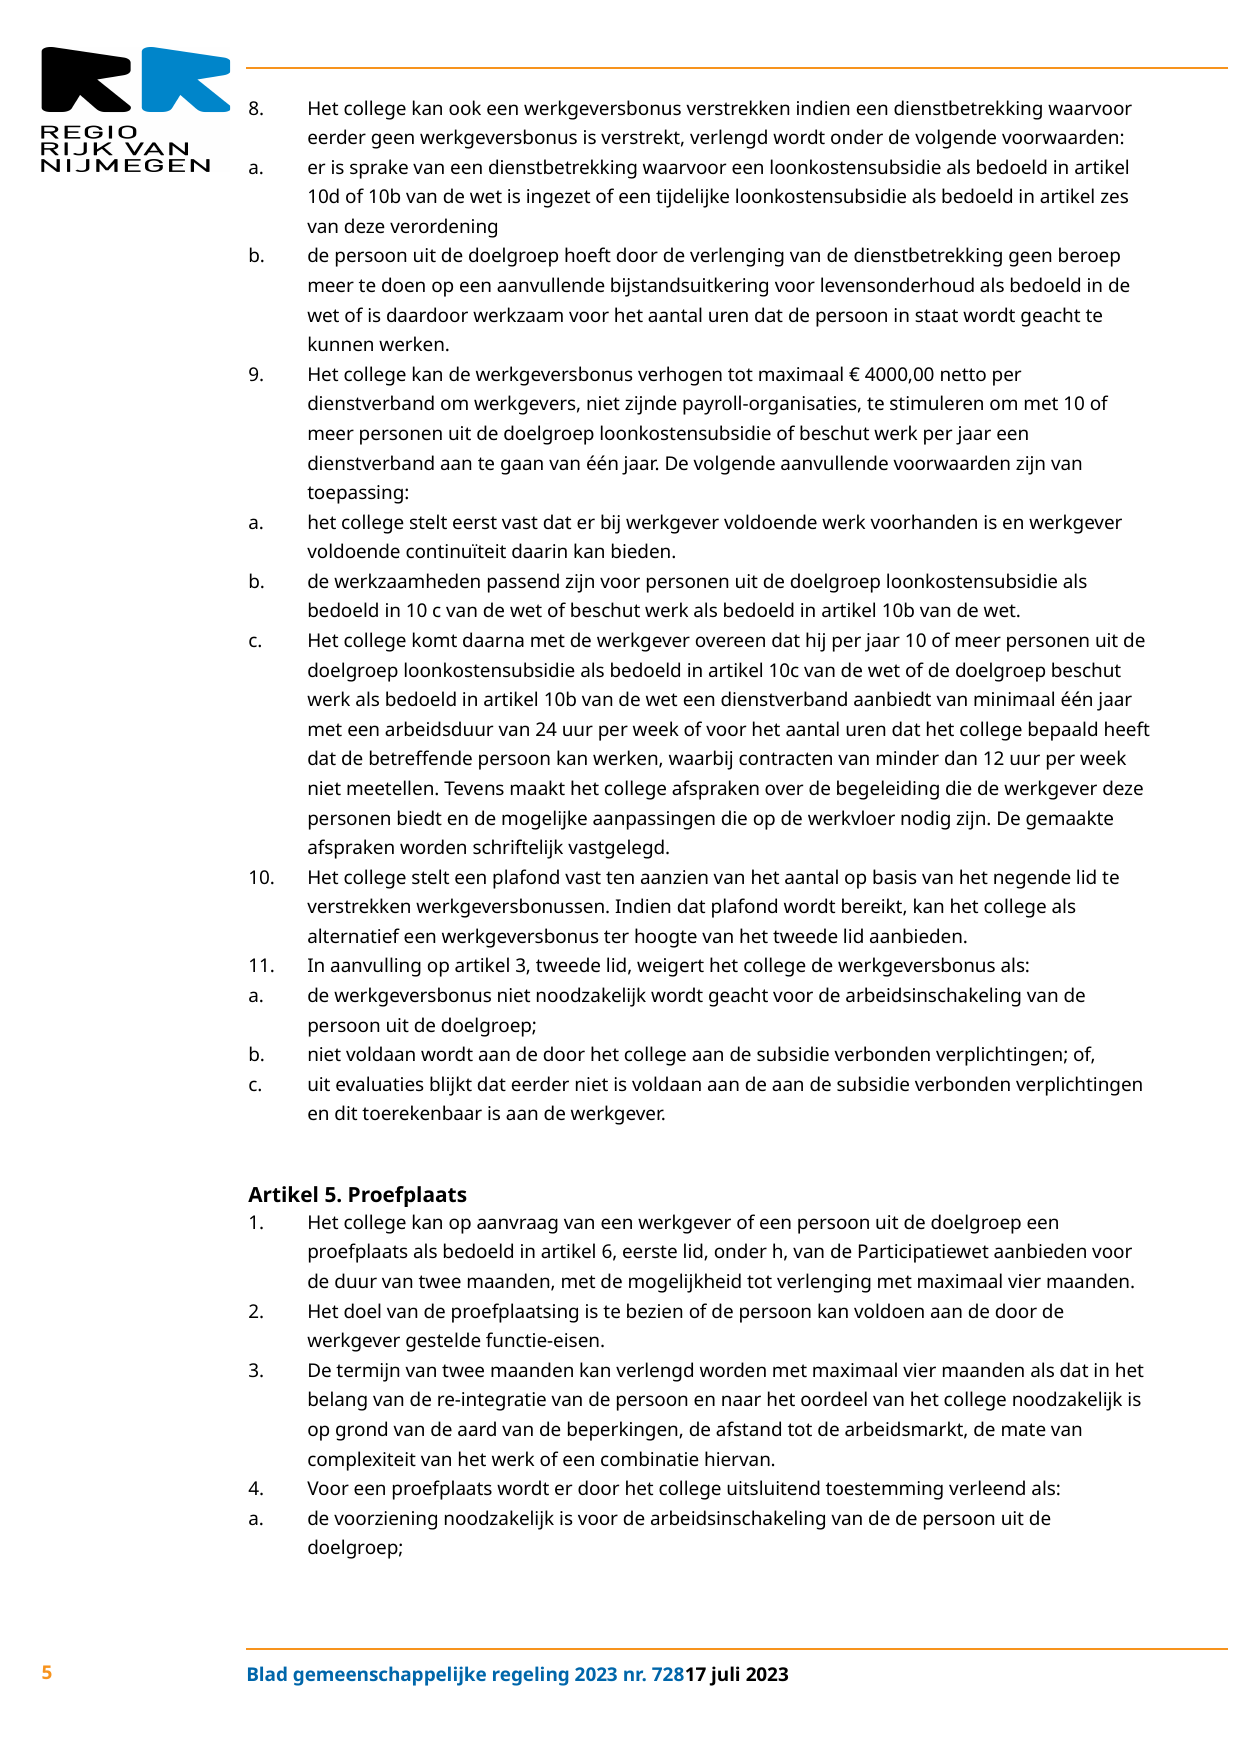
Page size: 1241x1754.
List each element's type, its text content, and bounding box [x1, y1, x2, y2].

list Het college kan op aanvraag van een werkgever of een persoon uit de doelgroep een proefplaats als bedoeld in artikel 6, eerste lid, onder h, van de Participatiewet aanbieden voor de duur van twee maanden, met de mogelijkheid tot verlenging met maximaal vier maanden. [248, 1209, 1152, 1294]
list de werkgeversbonus niet noodzakelijk wordt geacht voor de arbeidsinschakeling van de persoon uit de doelgroep; [248, 982, 1152, 1038]
list niet voldaan wordt aan de door het college aan de subsidie verbonden verplichtingen; of, [248, 1041, 1152, 1067]
picture [161, 47, 231, 59]
list uit evaluaties blijkt dat eerder niet is voldaan aan de aan de subsidie verbonden verplichtingen en dit toerekenbaar is aan de werkgever. [248, 1071, 1152, 1126]
list het college stelt eerst vast dat er bij werkgever voldoende werk voorhanden is en werkgever voldoende continuïteit daarin kan bieden. [248, 509, 1152, 564]
list de persoon uit de doelgroep hoeft door de verlenging van de dienstbetrekking geen beroep meer te doen op een aanvullende bijstandsuitkering voor levensonderhoud als bedoeld in de wet of is daardoor werkzaam voor het aantal uren dat de persoon in staat wordt geacht te kunnen werken. [248, 243, 1152, 357]
list De termijn van twee maanden kan verlengd worden met maximaal vier maanden als dat in het belang van de re-integratie van de persoon en naar het oordeel van het college noodzakelijk is op grond van de aard van de beperkingen, de afstand tot de arbeidsmarkt, de mate van complexiteit van het werk of een combinatie hiervan. [248, 1357, 1152, 1471]
list Voor een proefplaats wordt er door het college uitsluitend toestemming verleend als: [248, 1475, 1152, 1501]
picture [41, 47, 231, 172]
list In aanvulling op artikel 3, tweede lid, weigert het college de werkgeversbonus als: [248, 953, 1152, 978]
list Het college stelt een plafond vast ten aanzien van het aantal op basis van het negende lid te verstrekken werkgeversbonussen. Indien dat plafond wordt bereikt, kan het college als alternatief een werkgeversbonus ter hoogte van het tweede lid aanbieden. [248, 864, 1152, 949]
list Het college kan ook een werkgeversbonus verstrekken indien een dienstbetrekking waarvoor eerder geen werkgeversbonus is verstrekt, verlengd wordt onder de volgende voorwaarden: [248, 95, 1152, 150]
list de werkzaamheden passend zijn voor personen uit de doelgroep loonkostensubsidie als bedoeld in 10 c van de wet of beschut werk als bedoeld in artikel 10b van de wet. [248, 568, 1152, 623]
picture [200, 73, 231, 105]
list er is sprake van een dienstbetrekking waarvoor een loonkostensubsidie als bedoeld in artikel 10d of 10b van de wet is ingezet of een tijdelijke loonkostensubsidie als bedoeld in artikel zes van deze verordening [248, 154, 1152, 239]
list Het college komt daarna met de werkgever overeen dat hij per jaar 10 of meer personen uit de doelgroep loonkostensubsidie als bedoeld in artikel 10c van de wet of de doelgroep beschut werk als bedoeld in artikel 10b van de wet een dienstverband aanbiedt van minimaal één jaar met een arbeidsduur van 24 uur per week of voor het aantal uren dat het college bepaald heeft dat de betreffende persoon kan werken, waarbij contracten van minder dan 12 uur per week niet meetellen. Tevens maakt het college afspraken over de begeleiding die de werkgever deze personen biedt en de mogelijke aanpassingen die op de werkvloer nodig zijn. De gemaakte afspraken worden schriftelijk vastgelegd. [248, 627, 1152, 860]
text Artikel 5. Proefplaats [248, 1181, 1152, 1209]
list Het college kan de werkgeversbonus verhogen tot maximaal € 4000,00 netto per dienstverband om werkgevers, niet zijnde payroll-organisaties, te stimuleren om met 10 of meer personen uit de doelgroep loonkostensubsidie of beschut werk per jaar een dienstverband aan te gaan van één jaar. De volgende aanvullende voorwaarden zijn van toepassing: [248, 361, 1152, 505]
list Het doel van de proefplaatsing is te bezien of de persoon kan voldoen aan de door de werkgever gestelde functie-eisen. [248, 1298, 1152, 1353]
list de voorziening noodzakelijk is voor de arbeidsinschakeling van de de persoon uit de doelgroep; [248, 1505, 1152, 1560]
